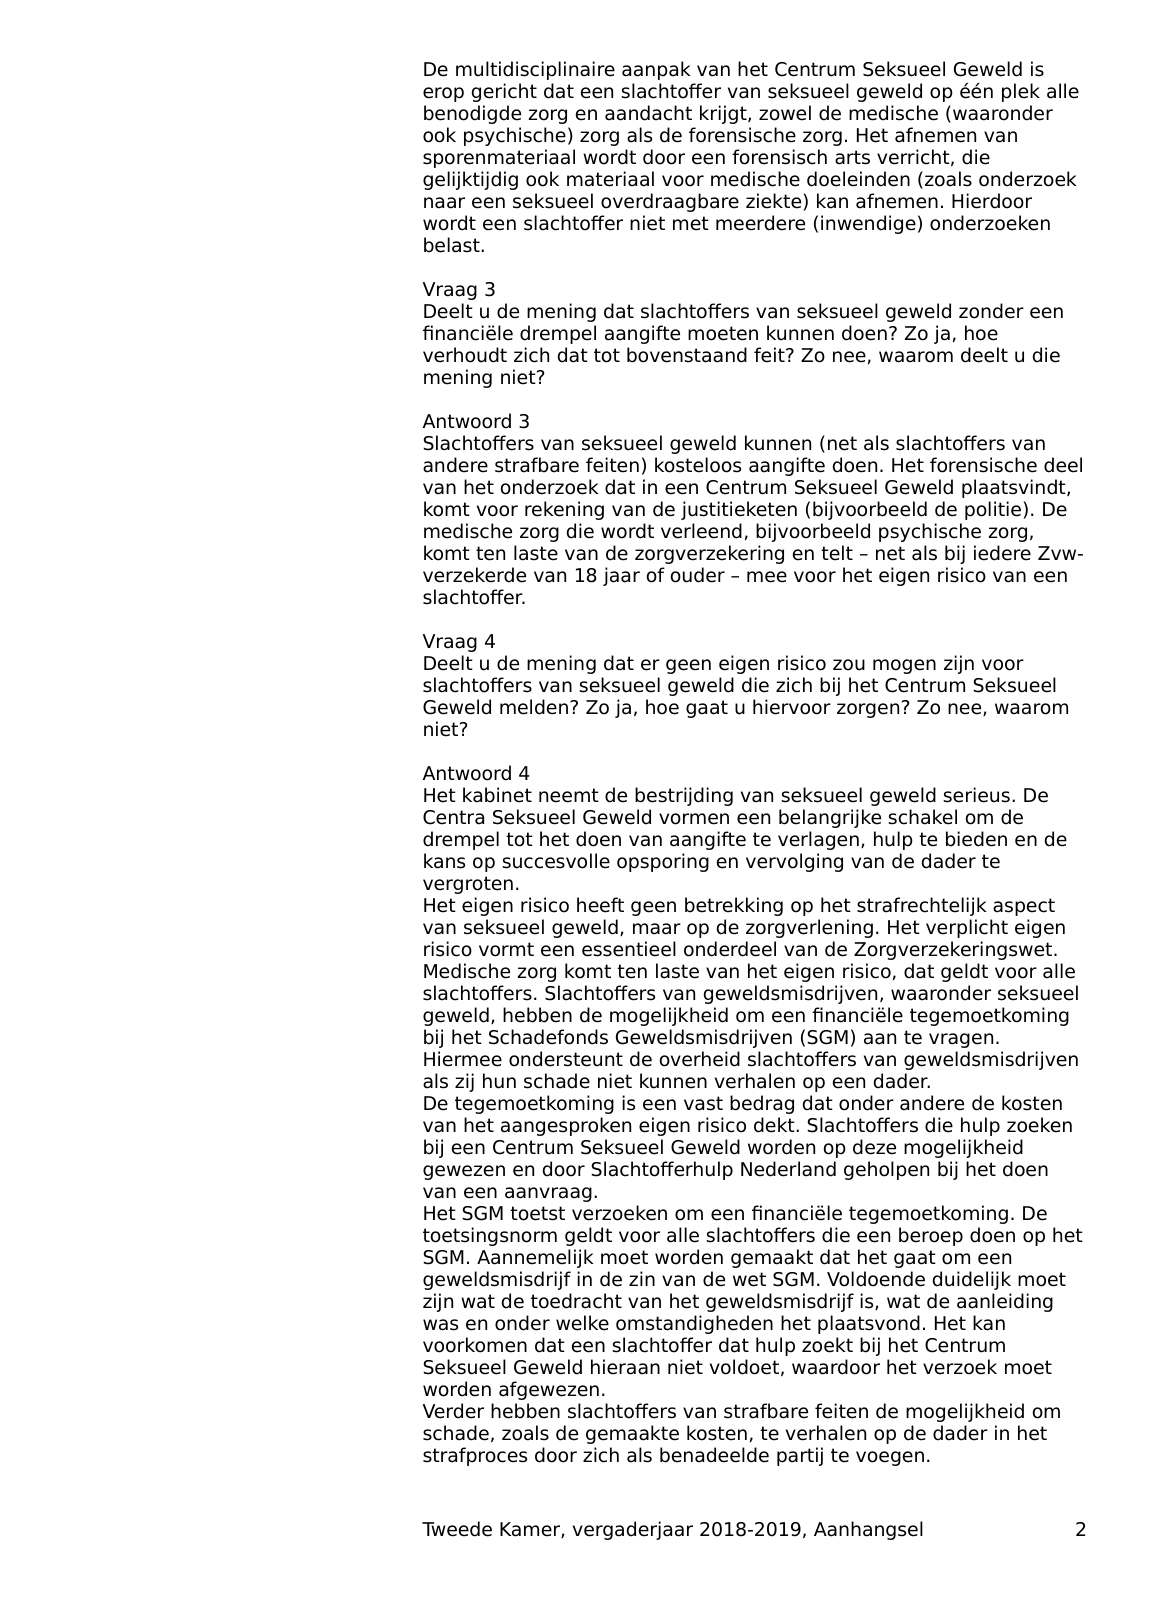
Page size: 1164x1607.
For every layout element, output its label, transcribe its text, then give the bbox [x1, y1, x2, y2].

text Vraag 3 [422, 279, 1087, 301]
text Vraag 4 [422, 631, 1087, 653]
text Het eigen risico heeft geen betrekking op het strafrechtelijk aspect van seksueel geweld, maar op de zorgverlening. Het verplicht eigen risico vormt een essentieel onderdeel van de Zorgverzekeringswet. Medische zorg komt ten laste van het eigen risico, dat geldt voor alle slachtoffers. Slachtoffers van geweldsmisdrijven, waaronder seksueel geweld, hebben de mogelijkheid om een financiële tegemoetkoming bij het Schadefonds Geweldsmisdrijven (SGM) aan te vragen. Hiermee ondersteunt de overheid slachtoffers van geweldsmisdrijven als zij hun schade niet kunnen verhalen op een dader. [422, 895, 1087, 1093]
text Slachtoffers van seksueel geweld kunnen (net als slachtoffers van andere strafbare feiten) kosteloos aangifte doen. Het forensische deel van het onderzoek dat in een Centrum Seksueel Geweld plaatsvindt, komt voor rekening van de justitieketen (bijvoorbeeld de politie). De medische zorg die wordt verleend, bijvoorbeeld psychische zorg, komt ten laste van de zorgverzekering en telt – net als bij iedere Zvw-verzekerde van 18 jaar of ouder – mee voor het eigen risico van een slachtoffer. [422, 433, 1087, 609]
text Verder hebben slachtoffers van strafbare feiten de mogelijkheid om schade, zoals de gemaakte kosten, te verhalen op de dader in het strafproces door zich als benadeelde partij te voegen. [422, 1401, 1087, 1467]
text Deelt u de mening dat er geen eigen risico zou mogen zijn voor slachtoffers van seksueel geweld die zich bij het Centrum Seksueel Geweld melden? Zo ja, hoe gaat u hiervoor zorgen? Zo nee, waarom niet? [422, 653, 1087, 741]
text Antwoord 3 [422, 411, 1087, 433]
text Het SGM toetst verzoeken om een financiële tegemoetkoming. De toetsingsnorm geldt voor alle slachtoffers die een beroep doen op het SGM. Aannemelijk moet worden gemaakt dat het gaat om een geweldsmisdrijf in de zin van de wet SGM. Voldoende duidelijk moet zijn wat de toedracht van het geweldsmisdrijf is, wat de aanleiding was en onder welke omstandigheden het plaatsvond. Het kan voorkomen dat een slachtoffer dat hulp zoekt bij het Centrum Seksueel Geweld hieraan niet voldoet, waardoor het verzoek moet worden afgewezen. [422, 1203, 1087, 1401]
text Antwoord 4 [422, 763, 1087, 785]
text De tegemoetkoming is een vast bedrag dat onder andere de kosten van het aangesproken eigen risico dekt. Slachtoffers die hulp zoeken bij een Centrum Seksueel Geweld worden op deze mogelijkheid gewezen en door Slachtofferhulp Nederland geholpen bij het doen van een aanvraag. [422, 1093, 1087, 1203]
text Het kabinet neemt de bestrijding van seksueel geweld serieus. De Centra Seksueel Geweld vormen een belangrijke schakel om de drempel tot het doen van aangifte te verlagen, hulp te bieden en de kans op succesvolle opsporing en vervolging van de dader te vergroten. [422, 785, 1087, 895]
text Deelt u de mening dat slachtoffers van seksueel geweld zonder een financiële drempel aangifte moeten kunnen doen? Zo ja, hoe verhoudt zich dat tot bovenstaand feit? Zo nee, waarom deelt u die mening niet? [422, 301, 1087, 389]
text De multidisciplinaire aanpak van het Centrum Seksueel Geweld is erop gericht dat een slachtoffer van seksueel geweld op één plek alle benodigde zorg en aandacht krijgt, zowel de medische (waaronder ook psychische) zorg als de forensische zorg. Het afnemen van sporenmateriaal wordt door een forensisch arts verricht, die gelijktijdig ook materiaal voor medische doeleinden (zoals onderzoek naar een seksueel overdraagbare ziekte) kan afnemen. Hierdoor wordt een slachtoffer niet met meerdere (inwendige) onderzoeken belast. [422, 59, 1087, 257]
